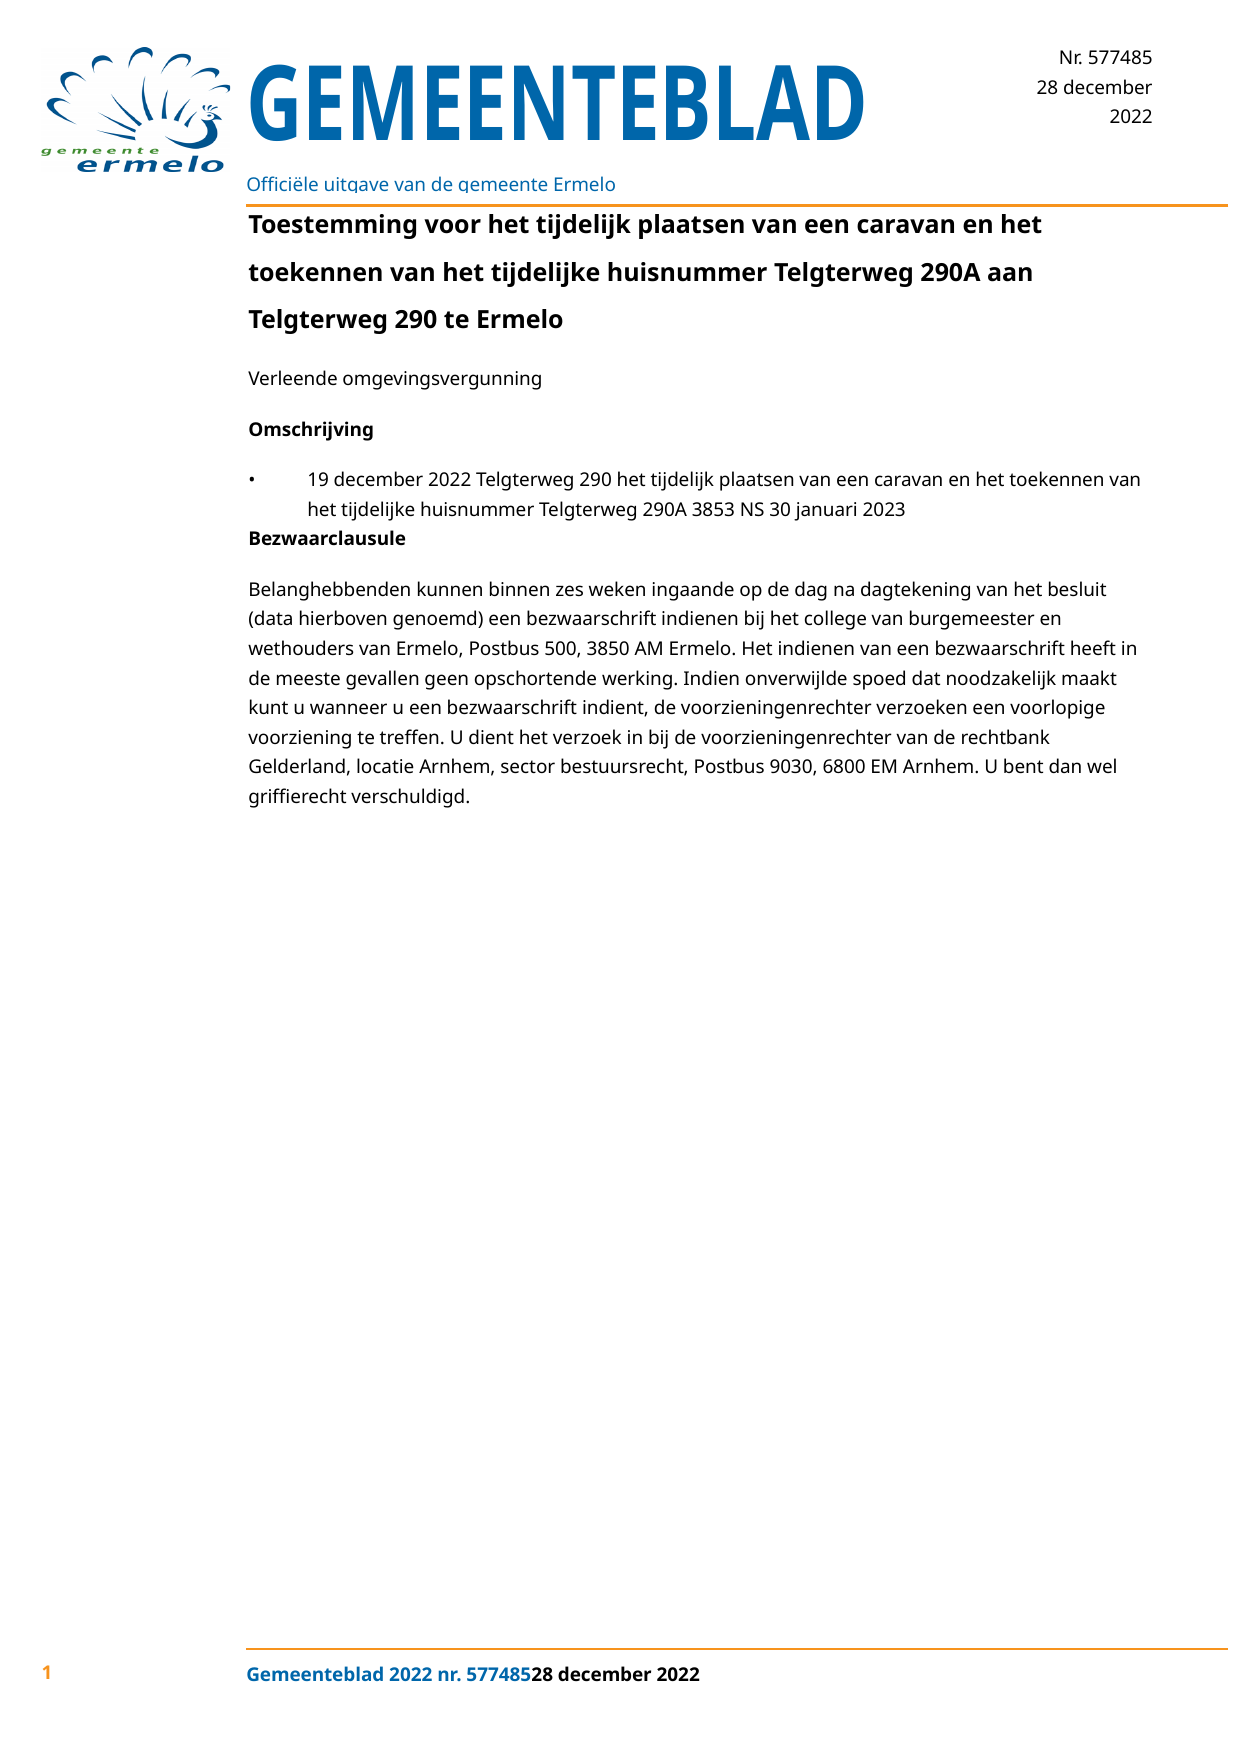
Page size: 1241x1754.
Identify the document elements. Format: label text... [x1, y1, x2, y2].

text Bezwaarclausule [248, 526, 1152, 551]
text Verleende omgevingsvergunning [248, 366, 1152, 391]
text Toestemming voor het tijdelijk plaatsen van een caravan en het toekennen van het tijdelijke huisnummer Telgterweg 290A aan Telgterweg 290 te Ermelo [248, 207, 1152, 336]
picture [41, 47, 231, 172]
text Belanghebbenden kunnen binnen zes weken ingaande op de dag na dagtekening van het besluit (data hierboven genoemd) een bezwaarschrift indienen bij het college van burgemeester en wethouders van Ermelo, Postbus 500, 3850 AM Ermelo. Het indienen van een bezwaarschrift heeft in de meeste gevallen geen opschortende werking. Indien onverwijlde spoed dat noodzakelijk maakt kunt u wanneer u een bezwaarschrift indient, de voorzieningenrechter verzoeken een voorlopige voorziening te treffen. U dient het verzoek in bij de voorzieningenrechter van de rechtbank Gelderland, locatie Arnhem, sector bestuursrecht, Postbus 9030, 6800 EM Arnhem. U bent dan wel griffierecht verschuldigd. [248, 576, 1152, 809]
list 19 december 2022 Telgterweg 290 het tijdelijk plaatsen van een caravan en het toekennen van het tijdelijke huisnummer Telgterweg 290A 3853 NS 30 januari 2023 [248, 466, 1152, 522]
text Omschrijving [248, 416, 1152, 442]
